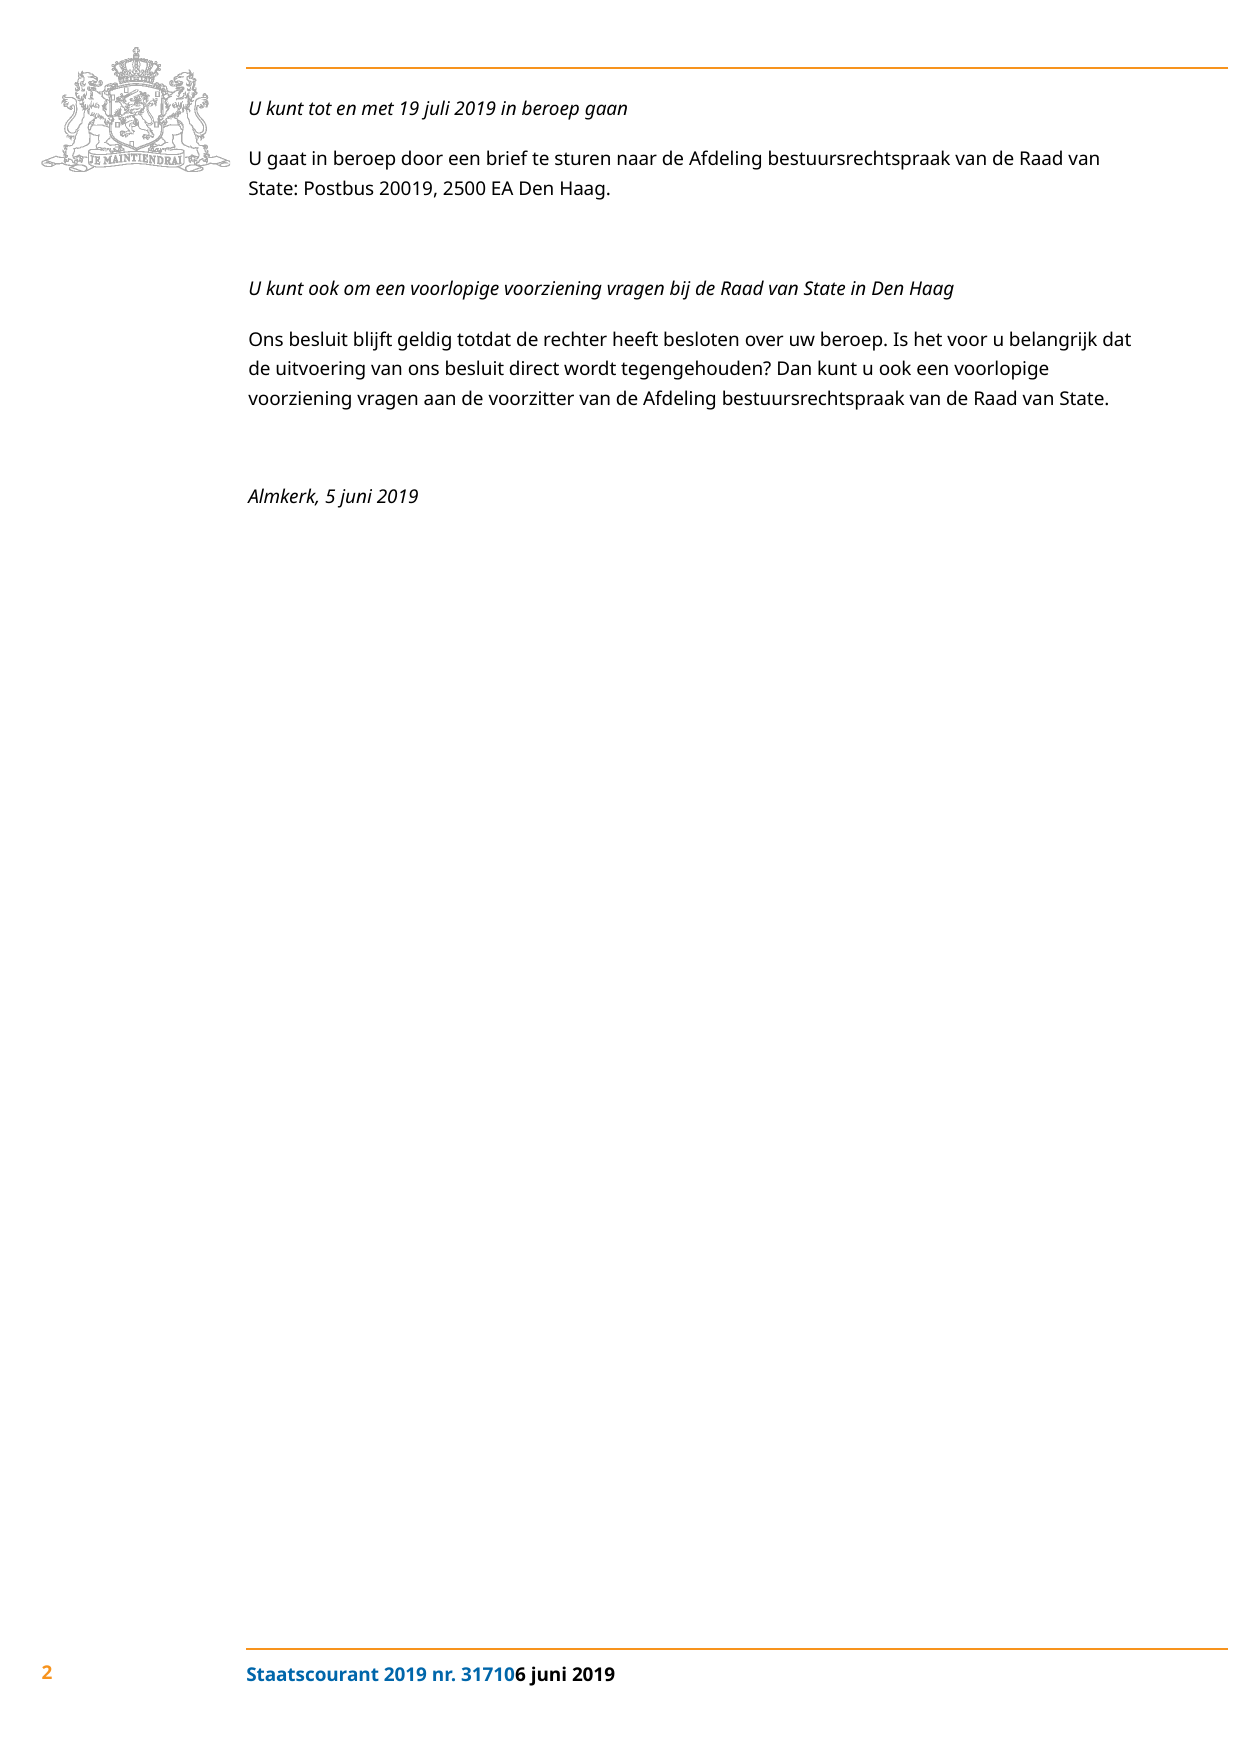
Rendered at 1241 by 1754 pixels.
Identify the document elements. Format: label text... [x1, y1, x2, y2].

text Almkerk, 5 juni 2019 [248, 483, 1152, 509]
text U kunt tot en met 19 juli 2019 in beroep gaan [248, 95, 1152, 121]
picture [41, 47, 231, 172]
text U gaat in beroep door een brief te sturen naar de Afdeling bestuursrechtspraak van de Raad van State: Postbus 20019, 2500 EA Den Haag. [248, 145, 1152, 201]
text U kunt ook om een voorlopige voorziening vragen bij de Raad van State in Den Haag [248, 276, 1152, 301]
text Ons besluit blijft geldig totdat de rechter heeft besloten over uw beroep. Is het voor u belangrijk dat de uitvoering van ons besluit direct wordt tegengehouden? Dan kunt u ook een voorlopige voorziening vragen aan de voorzitter van de Afdeling bestuursrechtspraak van de Raad van State. [248, 326, 1152, 411]
